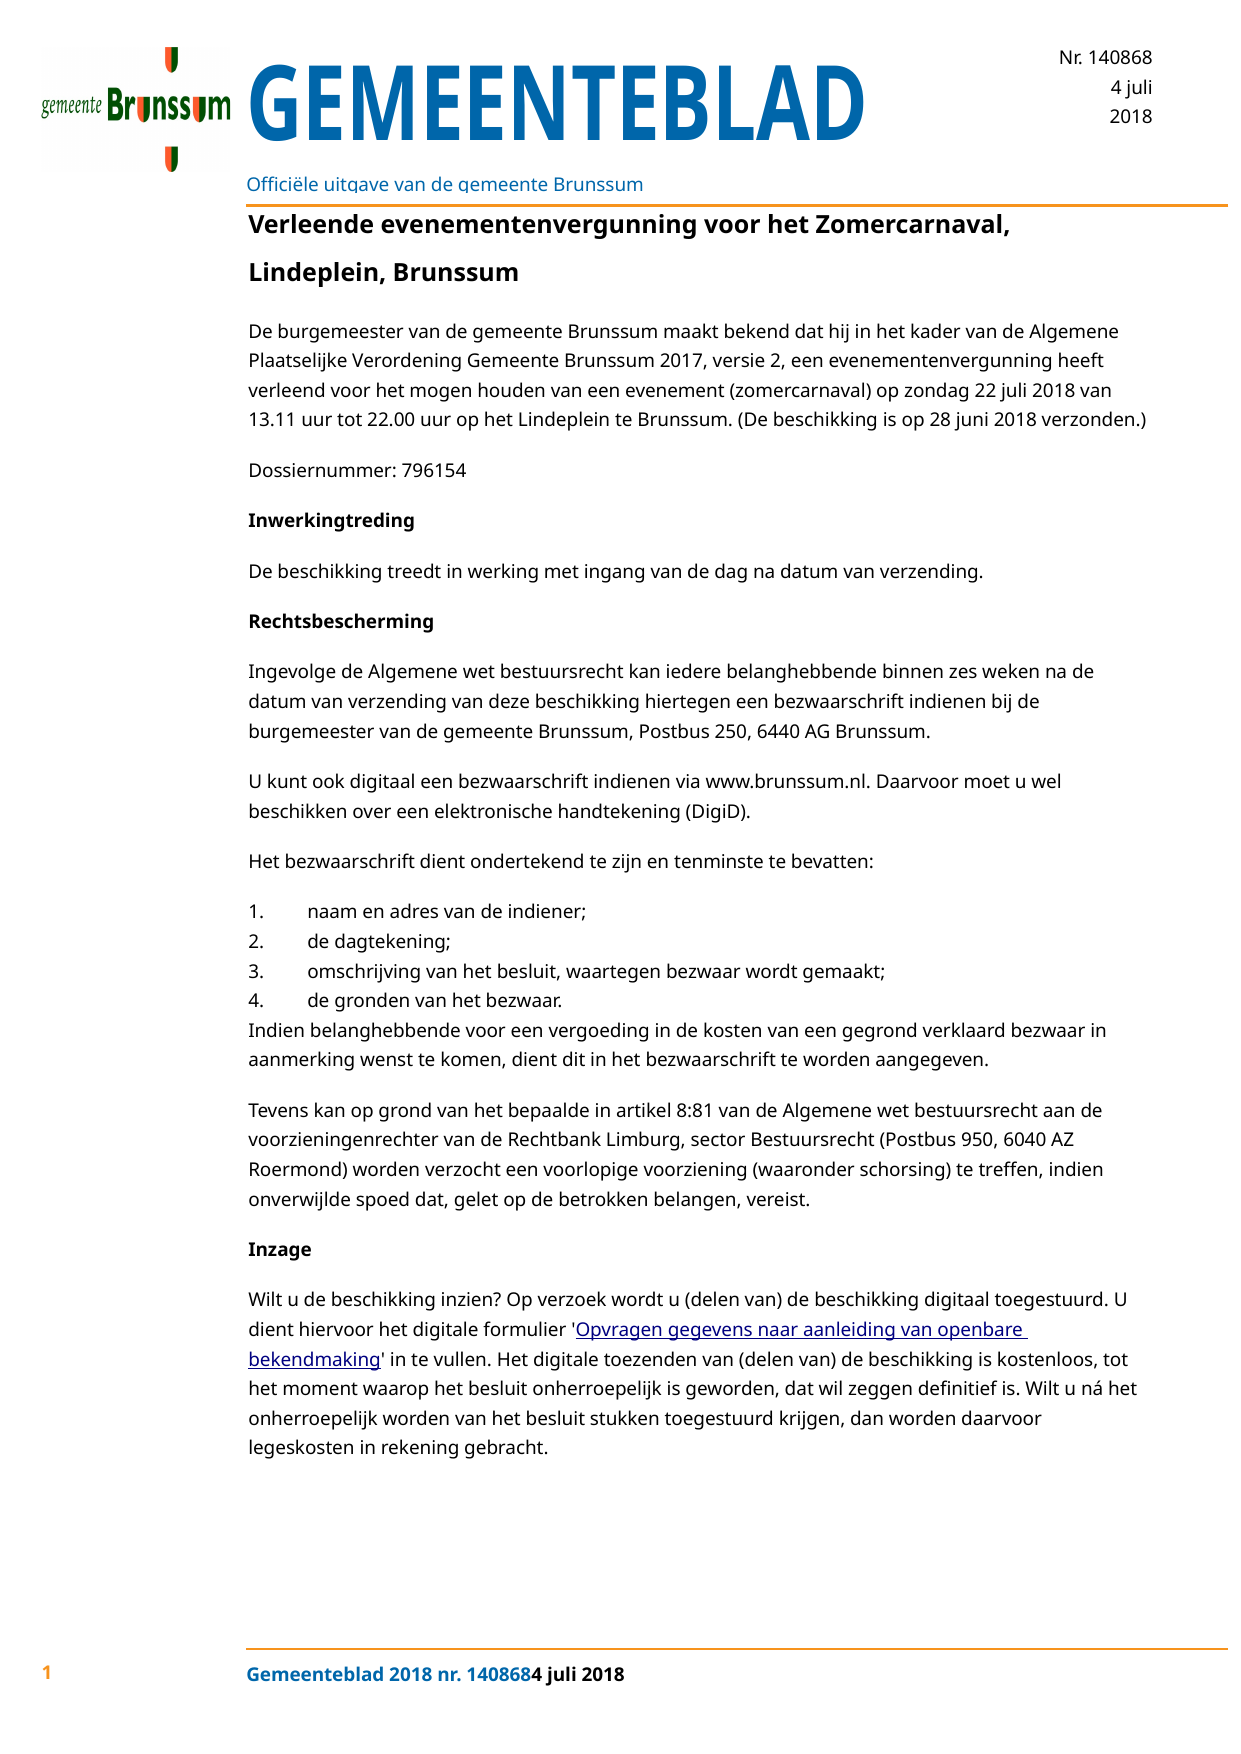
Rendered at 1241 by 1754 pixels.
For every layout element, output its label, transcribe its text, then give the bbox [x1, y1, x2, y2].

list de gronden van het bezwaar. [248, 987, 1152, 1013]
text U kunt ook digitaal een bezwaarschrift indienen via www.brunssum.nl. Daarvoor moet u wel beschikken over een elektronische handtekening (DigiD). [248, 768, 1152, 824]
text Inwerkingtreding [248, 507, 1152, 533]
text Ingevolge de Algemene wet bestuursrecht kan iedere belanghebbende binnen zes weken na de datum van verzending van deze beschikking hiertegen een bezwaarschrift indienen bij de burgemeester van de gemeente Brunssum, Postbus 250, 6440 AG Brunssum. [248, 659, 1152, 744]
list naam en adres van de indiener; [248, 899, 1152, 924]
text Wilt u de beschikking inzien? Op verzoek wordt u (delen van) de beschikking digitaal toegestuurd. U dient hiervoor het digitale formulier 'Opvragen gegevens naar aanleiding van openbare bekendmaking' in te vullen. Het digitale toezenden van (delen van) de beschikking is kostenloos, tot het moment waarop het besluit onherroepelijk is geworden, dat wil zeggen definitief is. Wilt u ná het onherroepelijk worden van het besluit stukken toegestuurd krijgen, dan worden daarvoor legeskosten in rekening gebracht. [248, 1287, 1152, 1460]
text Indien belanghebbende voor een vergoeding in de kosten van een gegrond verklaard bezwaar in aanmerking wenst te komen, dient dit in het bezwaarschrift te worden aangegeven. [248, 1017, 1152, 1072]
picture [41, 47, 231, 172]
text De beschikking treedt in werking met ingang van de dag na datum van verzending. [248, 558, 1152, 584]
text De burgemeester van de gemeente Brunssum maakt bekend dat hij in het kader van de Algemene Plaatselijke Verordening Gemeente Brunssum 2017, versie 2, een evenementenvergunning heeft verleend voor het mogen houden van een evenement (zomercarnaval) op zondag 22 juli 2018 van 13.11 uur tot 22.00 uur op het Lindeplein te Brunssum. (De beschikking is op 28 juni 2018 verzonden.) [248, 318, 1152, 432]
list de dagtekening; [248, 928, 1152, 954]
text Verleende evenementenvergunning voor het Zomercarnaval, Lindeplein, Brunssum [248, 207, 1152, 288]
list omschrijving van het besluit, waartegen bezwaar wordt gemaakt; [248, 958, 1152, 984]
text Inzage [248, 1236, 1152, 1262]
text Dossiernummer: 796154 [248, 457, 1152, 483]
text Tevens kan op grond van het bepaalde in artikel 8:81 van de Algemene wet bestuursrecht aan de voorzieningenrechter van de Rechtbank Limburg, sector Bestuursrecht (Postbus 950, 6040 AZ Roermond) worden verzocht een voorlopige voorziening (waaronder schorsing) te treffen, indien onverwijlde spoed dat, gelet op de betrokken belangen, vereist. [248, 1097, 1152, 1212]
text Het bezwaarschrift dient ondertekend te zijn en tenminste te bevatten: [248, 848, 1152, 874]
text Rechtsbescherming [248, 608, 1152, 634]
